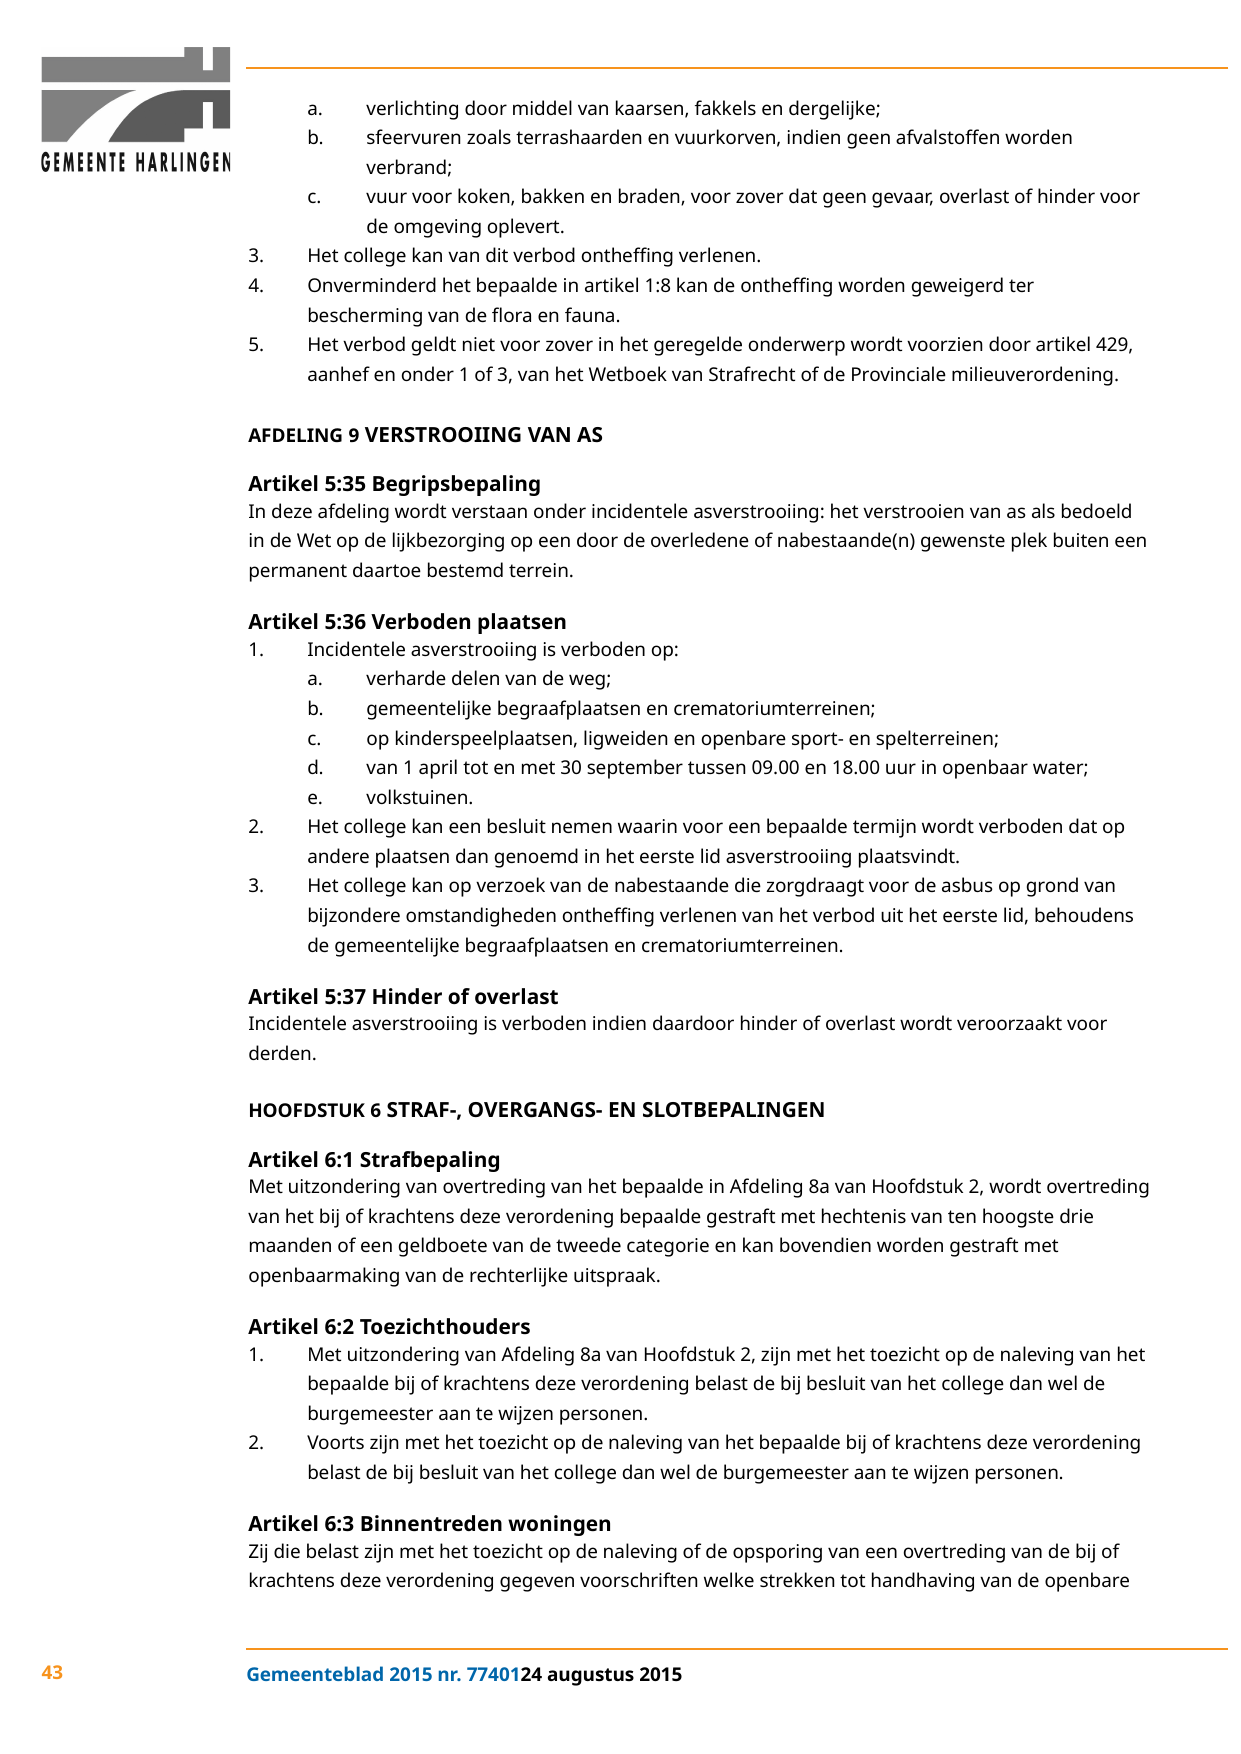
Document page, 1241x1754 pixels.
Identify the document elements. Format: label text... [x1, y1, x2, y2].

text Artikel 5:35 Begripsbepaling [248, 469, 1152, 498]
list verlichting door middel van kaarsen, fakkels en dergelijke; [307, 95, 1152, 121]
text Artikel 6:1 Strafbepaling [248, 1145, 1152, 1173]
text HOOFDSTUK 6 STRAF-, OVERGANGS- EN SLOTBEPALINGEN [248, 1096, 1152, 1124]
picture [41, 47, 231, 172]
text Artikel 6:3 Binnentreden woningen [248, 1509, 1152, 1538]
text Artikel 6:2 Toezichthouders [248, 1312, 1152, 1341]
list Het college kan een besluit nemen waarin voor een bepaalde termijn wordt verboden dat op andere plaatsen dan genoemd in het eerste lid asverstrooiing plaatsvindt. [248, 813, 1152, 869]
text Met uitzondering van overtreding van het bepaalde in Afdeling 8a van Hoofdstuk 2, wordt overtreding van het bij of krachtens deze verordening bepaalde gestraft met hechtenis van ten hoogste drie maanden of een geldboete van de tweede categorie en kan bovendien worden gestraft met openbaarmaking van de rechterlijke uitspraak. [248, 1173, 1152, 1288]
text In deze afdeling wordt verstaan onder incidentele asverstrooiing: het verstrooien van as als bedoeld in de Wet op de lijkbezorging op een door de overledene of nabestaande(n) gewenste plek buiten een permanent daartoe bestemd terrein. [248, 498, 1152, 583]
text Artikel 5:36 Verboden plaatsen [248, 607, 1152, 636]
list van 1 april tot en met 30 september tussen 09.00 en 18.00 uur in openbaar water; [307, 754, 1152, 780]
text Artikel 5:37 Hinder of overlast [248, 982, 1152, 1011]
list op kinderspeelplaatsen, ligweiden en openbare sport- en spelterreinen; [307, 725, 1152, 750]
list Voorts zijn met het toezicht op de naleving van het bepaalde bij of krachtens deze verordening belast de bij besluit van het college dan wel de burgemeester aan te wijzen personen. [248, 1429, 1152, 1485]
list sfeervuren zoals terrashaarden en vuurkorven, indien geen afvalstoffen worden verbrand; [307, 124, 1152, 180]
list verharde delen van de weg; [307, 666, 1152, 691]
list Het verbod geldt niet voor zover in het geregelde onderwerp wordt voorzien door artikel 429, aanhef en onder 1 of 3, van het Wetboek van Strafrecht of de Provinciale milieuverordening. [248, 331, 1152, 387]
text Zij die belast zijn met het toezicht op de naleving of de opsporing van een overtreding van de bij of krachtens deze verordening gegeven voorschriften welke strekken tot handhaving van de openbare [248, 1538, 1152, 1593]
text AFDELING 9 VERSTROOIING VAN AS [248, 420, 1152, 449]
list vuur voor koken, bakken en braden, voor zover dat geen gevaar, overlast of hinder voor de omgeving oplevert. [307, 183, 1152, 239]
text Incidentele asverstrooiing is verboden indien daardoor hinder of overlast wordt veroorzaakt voor derden. [248, 1011, 1152, 1066]
list Onverminderd het bepaalde in artikel 1:8 kan de ontheffing worden geweigerd ter bescherming van de flora en fauna. [248, 272, 1152, 328]
list Incidentele asverstrooiing is verboden op: [248, 636, 1152, 662]
list Het college kan op verzoek van de nabestaande die zorgdraagt voor de asbus op grond van bijzondere omstandigheden ontheffing verlenen van het verbod uit het eerste lid, behoudens de gemeentelijke begraafplaatsen en crematoriumterreinen. [248, 873, 1152, 957]
list Met uitzondering van Afdeling 8a van Hoofdstuk 2, zijn met het toezicht op de naleving van het bepaalde bij of krachtens deze verordening belast de bij besluit van het college dan wel de burgemeester aan te wijzen personen. [248, 1341, 1152, 1426]
list volkstuinen. [307, 784, 1152, 809]
list gemeentelijke begraafplaatsen en crematoriumterreinen; [307, 695, 1152, 721]
list Het college kan van dit verbod ontheffing verlenen. [248, 243, 1152, 268]
